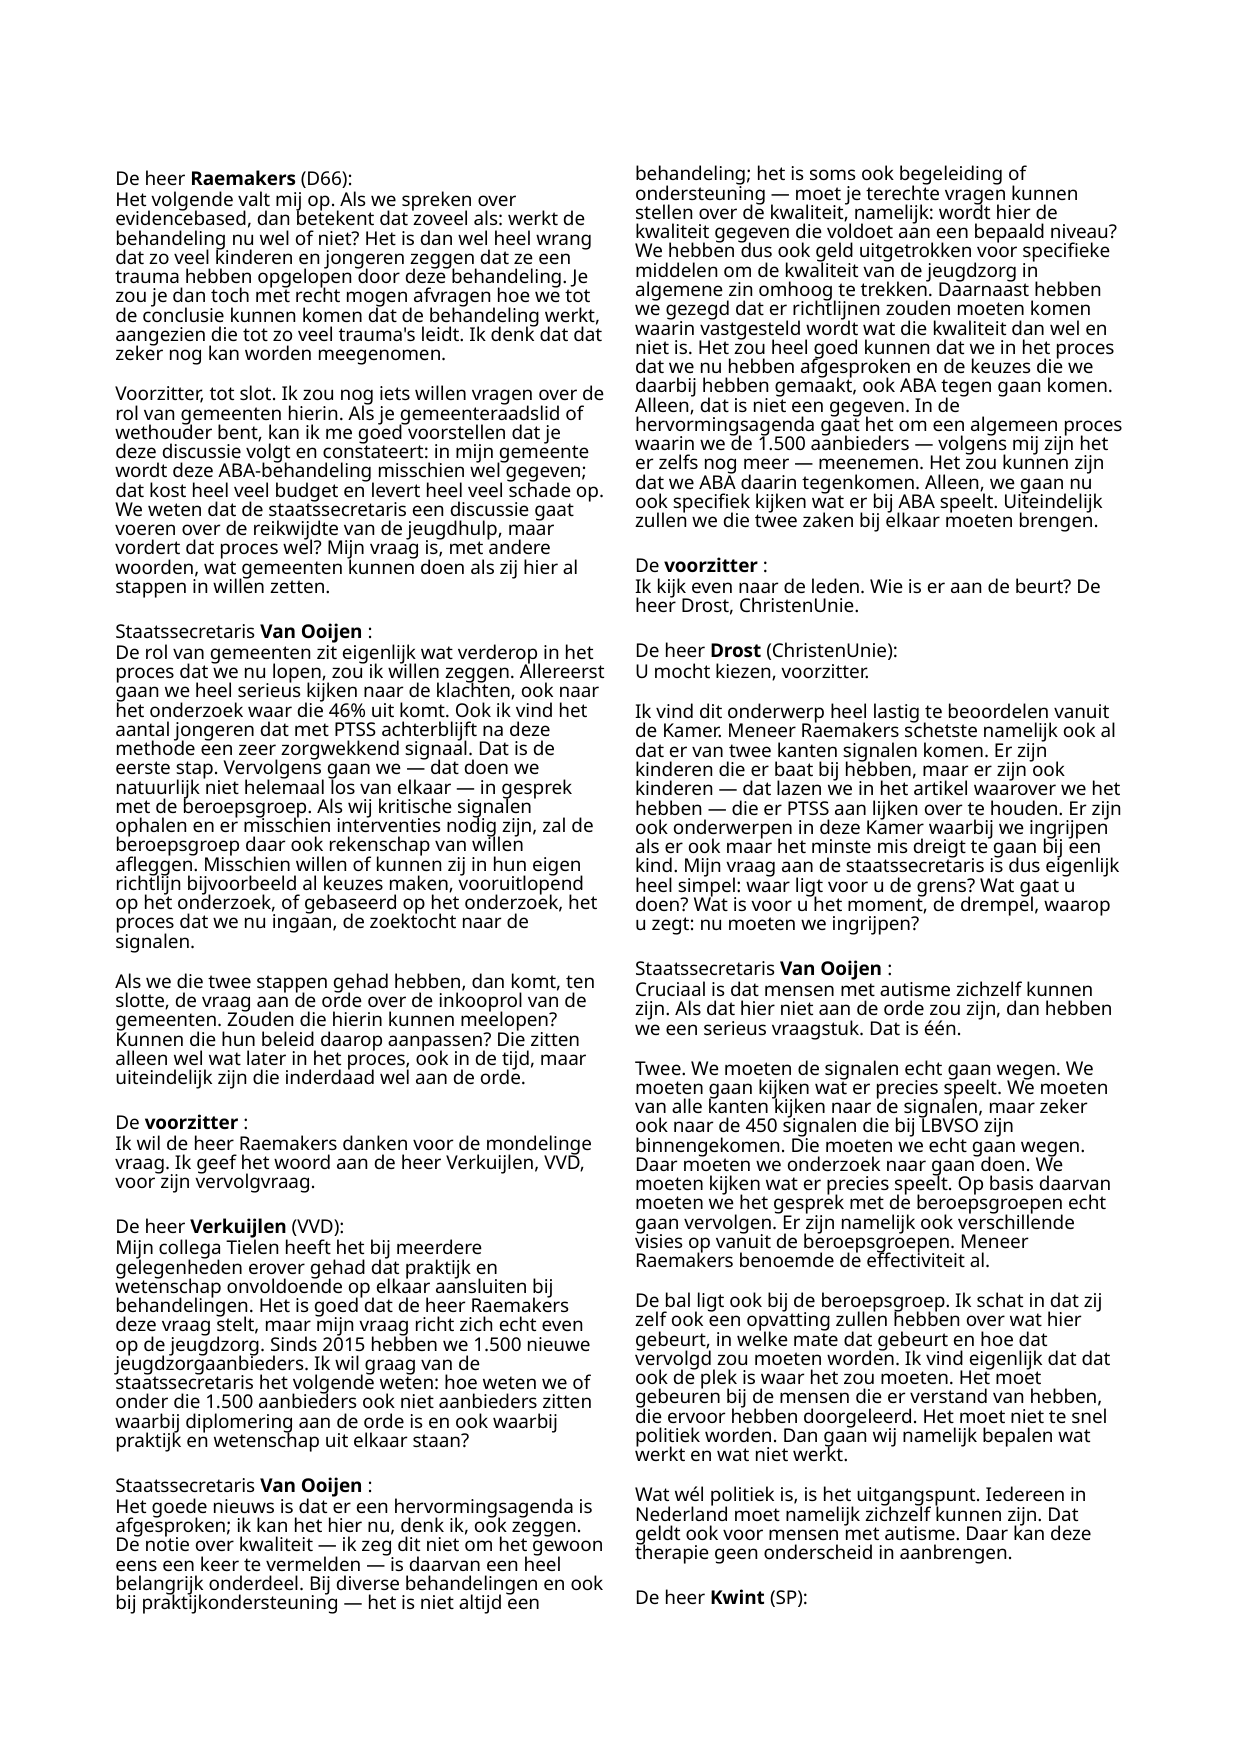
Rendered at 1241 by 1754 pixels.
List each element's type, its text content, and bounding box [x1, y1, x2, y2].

text Staatssecretaris Van Ooijen : [635, 955, 1125, 981]
text Het goede nieuws is dat er een hervormingsagenda is afgesproken; ik kan het hier nu, denk ik, ook zeggen. De notie over kwaliteit — ik zeg dit niet om het gewoon eens een keer te vermelden — is daarvan een heel belangrijk onderdeel. Bij diverse behandelingen en ook bij praktijkondersteuning — het is niet altijd een [115, 1498, 605, 1613]
text Als we die twee stappen gehad hebben, dan komt, ten slotte, de vraag aan de orde over de inkooprol van de gemeenten. Zouden die hierin kunnen meelopen? Kunnen die hun beleid daarop aanpassen? Die zitten alleen wel wat later in het proces, ook in de tijd, maar uiteindelijk zijn die inderdaad wel aan de orde. [115, 973, 605, 1088]
text De heer Kwint (SP): [635, 1584, 1125, 1610]
text U mocht kiezen, voorzitter. [635, 663, 1125, 682]
text Cruciaal is dat mensen met autisme zichzelf kunnen zijn. Als dat hier niet aan de orde zou zijn, dan hebben we een serieus vraagstuk. Dat is één. [635, 981, 1125, 1039]
text Ik wil de heer Raemakers danken voor de mondelinge vraag. Ik geef het woord aan de heer Verkuijlen, VVD, voor zijn vervolgvraag. [115, 1135, 605, 1193]
text De heer Verkuijlen (VVD): [115, 1214, 605, 1239]
text Ik kijk even naar de leden. Wie is er aan de beurt? De heer Drost, ChristenUnie. [635, 578, 1125, 617]
text Mijn collega Tielen heeft het bij meerdere gelegenheden erover gehad dat praktijk en wetenschap onvoldoende op elkaar aansluiten bij behandelingen. Het is goed dat de heer Raemakers deze vraag stelt, maar mijn vraag richt zich echt even op de jeugdzorg. Sinds 2015 hebben we 1.500 nieuwe jeugdzorgaanbieders. Ik wil graag van de staatssecretaris het volgende weten: hoe weten we of onder die 1.500 aanbieders ook niet aanbieders zitten waarbij diplomering aan de orde is en ook waarbij praktijk en wetenschap uit elkaar staan? [115, 1239, 605, 1451]
text Voorzitter, tot slot. Ik zou nog iets willen vragen over de rol van gemeenten hierin. Als je gemeenteraadslid of wethouder bent, kan ik me goed voorstellen dat je deze discussie volgt en constateert: in mijn gemeente wordt deze ABA-behandeling misschien wel gegeven; dat kost heel veel budget en levert heel veel schade op. We weten dat de staatssecretaris een discussie gaat voeren over de reikwijdte van de jeugdhulp, maar vordert dat proces wel? Mijn vraag is, met andere woorden, wat gemeenten kunnen doen als zij hier al stappen in willen zetten. [115, 385, 605, 597]
text De voorzitter : [635, 552, 1125, 578]
text De bal ligt ook bij de beroepsgroep. Ik schat in dat zij zelf ook een opvatting zullen hebben over wat hier gebeurt, in welke mate dat gebeurt en hoe dat vervolgd zou moeten worden. Ik vind eigenlijk dat dat ook de plek is waar het zou moeten. Het moet gebeuren bij de mensen die er verstand van hebben, die ervoor hebben doorgeleerd. Het moet niet te snel politiek worden. Dan gaan wij namelijk bepalen wat werkt en wat niet werkt. [635, 1292, 1125, 1466]
text Twee. We moeten de signalen echt gaan wegen. We moeten gaan kijken wat er precies speelt. We moeten van alle kanten kijken naar de signalen, maar zeker ook naar de 450 signalen die bij LBVSO zijn binnengekomen. Die moeten we echt gaan wegen. Daar moeten we onderzoek naar gaan doen. We moeten kijken wat er precies speelt. Op basis daarvan moeten we het gesprek met de beroepsgroepen echt gaan vervolgen. Er zijn namelijk ook verschillende visies op vanuit de beroepsgroepen. Meneer Raemakers benoemde de effectiviteit al. [635, 1059, 1125, 1271]
text De voorzitter : [115, 1109, 605, 1135]
text Ik vind dit onderwerp heel lastig te beoordelen vanuit de Kamer. Meneer Raemakers schetste namelijk ook al dat er van twee kanten signalen komen. Er zijn kinderen die er baat bij hebben, maar er zijn ook kinderen — dat lazen we in het artikel waarover we het hebben — die er PTSS aan lijken over te houden. Er zijn ook onderwerpen in deze Kamer waarbij we ingrijpen als er ook maar het minste mis dreigt te gaan bij een kind. Mijn vraag aan de staatssecretaris is dus eigenlijk heel simpel: waar ligt voor u de grens? Wat gaat u doen? Wat is voor u het moment, de drempel, waarop u zegt: nu moeten we ingrijpen? [635, 703, 1125, 934]
text Staatssecretaris Van Ooijen : [115, 1472, 605, 1498]
text behandeling; het is soms ook begeleiding of ondersteuning — moet je terechte vragen kunnen stellen over de kwaliteit, namelijk: wordt hier de kwaliteit gegeven die voldoet aan een bepaald niveau? We hebben dus ook geld uitgetrokken voor specifieke middelen om de kwaliteit van de jeugdzorg in algemene zin omhoog te trekken. Daarnaast hebben we gezegd dat er richtlijnen zouden moeten komen waarin vastgesteld wordt wat die kwaliteit dan wel en niet is. Het zou heel goed kunnen dat we in het proces dat we nu hebben afgesproken en de keuzes die we daarbij hebben gemaakt, ook ABA tegen gaan komen. Alleen, dat is niet een gegeven. In de hervormingsagenda gaat het om een algemeen proces waarin we de 1.500 aanbieders — volgens mij zijn het er zelfs nog meer — meenemen. Het zou kunnen zijn dat we ABA daarin tegenkomen. Alleen, we gaan nu ook specifiek kijken wat er bij ABA speelt. Uiteindelijk zullen we die twee zaken bij elkaar moeten brengen. [635, 165, 1125, 531]
text Wat wél politiek is, is het uitgangspunt. Iedereen in Nederland moet namelijk zichzelf kunnen zijn. Dat geldt ook voor mensen met autisme. Daar kan deze therapie geen onderscheid in aanbrengen. [635, 1486, 1125, 1563]
text De heer Drost (ChristenUnie): [635, 637, 1125, 663]
text Het volgende valt mij op. Als we spreken over evidencebased, dan betekent dat zoveel als: werkt de behandeling nu wel of niet? Het is dan wel heel wrang dat zo veel kinderen en jongeren zeggen dat ze een trauma hebben opgelopen door deze behandeling. Je zou je dan toch met recht mogen afvragen hoe we tot de conclusie kunnen komen dat de behandeling werkt, aangezien die tot zo veel trauma's leidt. Ik denk dat dat zeker nog kan worden meegenomen. [115, 191, 605, 364]
text Staatssecretaris Van Ooijen : [115, 618, 605, 644]
text De rol van gemeenten zit eigenlijk wat verderop in het proces dat we nu lopen, zou ik willen zeggen. Allereerst gaan we heel serieus kijken naar de klachten, ook naar het onderzoek waar die 46% uit komt. Ook ik vind het aantal jongeren dat met PTSS achterblijft na deze methode een zeer zorgwekkend signaal. Dat is de eerste stap. Vervolgens gaan we — dat doen we natuurlijk niet helemaal los van elkaar — in gesprek met de beroepsgroep. Als wij kritische signalen ophalen en er misschien interventies nodig zijn, zal de beroepsgroep daar ook rekenschap van willen afleggen. Misschien willen of kunnen zij in hun eigen richtlijn bijvoorbeeld al keuzes maken, vooruitlopend op het onderzoek, of gebaseerd op het onderzoek, het proces dat we nu ingaan, de zoektocht naar de signalen. [115, 644, 605, 952]
text De heer Raemakers (D66): [115, 165, 605, 191]
